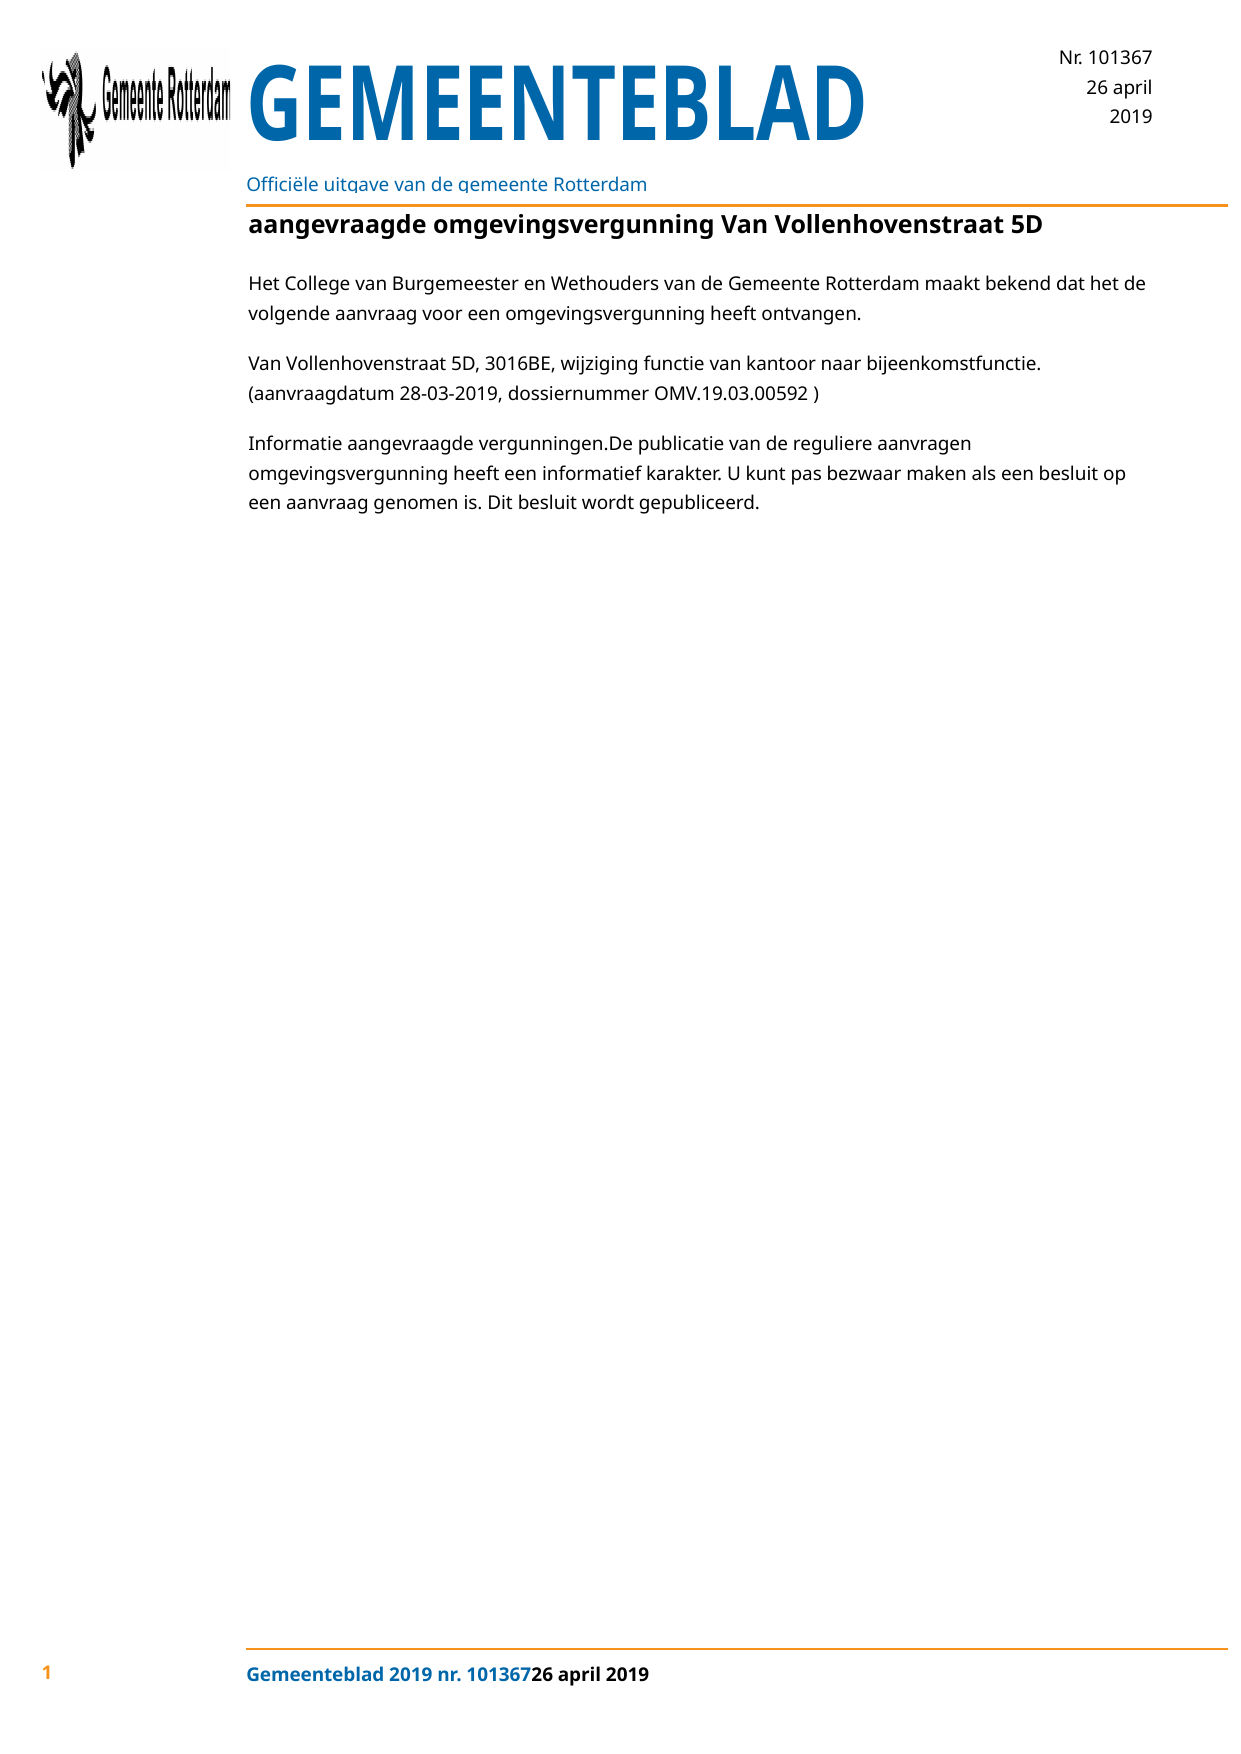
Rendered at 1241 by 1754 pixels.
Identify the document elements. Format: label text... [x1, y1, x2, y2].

text aangevraagde omgevingsvergunning Van Vollenhovenstraat 5D [248, 207, 1152, 241]
text Het College van Burgemeester en Wethouders van de Gemeente Rotterdam maakt bekend dat het de volgende aanvraag voor een omgevingsvergunning heeft ontvangen. [248, 270, 1152, 326]
text Van Vollenhovenstraat 5D, 3016BE, wijziging functie van kantoor naar bijeenkomstfunctie. (aanvraagdatum 28-03-2019, dossiernummer OMV.19.03.00592 ) [248, 350, 1152, 406]
text Informatie aangevraagde vergunningen.De publicatie van de reguliere aanvragen omgevingsvergunning heeft een informatief karakter. U kunt pas bezwaar maken als een besluit op een aanvraag genomen is. Dit besluit wordt gepubliceerd. [248, 430, 1152, 515]
picture [41, 47, 231, 172]
